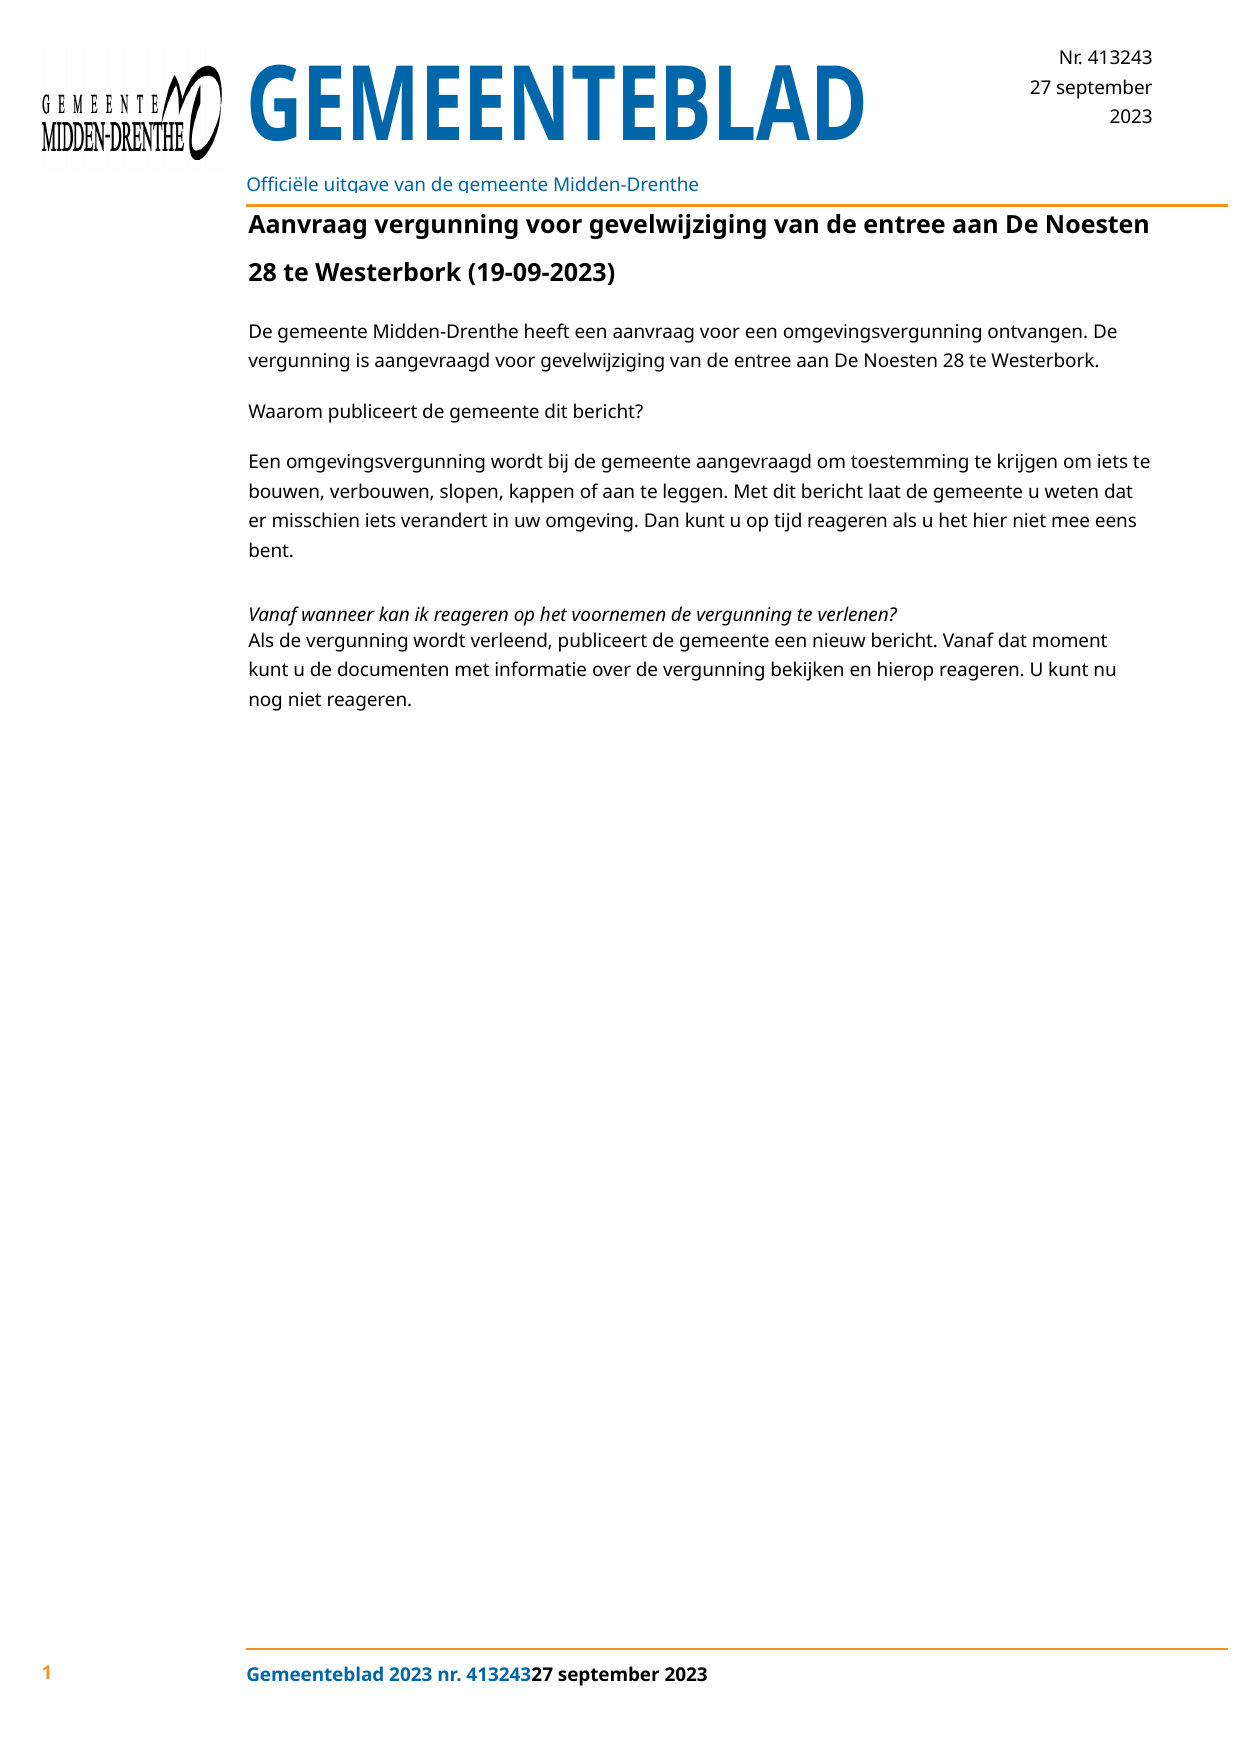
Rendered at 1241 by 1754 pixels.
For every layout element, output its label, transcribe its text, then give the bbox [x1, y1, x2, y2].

text Vanaf wanneer kan ik reageren op het voornemen de vergunning te verlenen? [248, 601, 1152, 627]
text Aanvraag vergunning voor gevelwijziging van de entree aan De Noesten 28 te Westerbork (19-09-2023) [248, 207, 1152, 288]
text Waarom publiceert de gemeente dit bericht? [248, 398, 1152, 424]
text Een omgevingsvergunning wordt bij de gemeente aangevraagd om toestemming te krijgen om iets te bouwen, verbouwen, slopen, kappen of aan te leggen. Met dit bericht laat de gemeente u weten dat er misschien iets verandert in uw omgeving. Dan kunt u op tijd reageren als u het hier niet mee eens bent. [248, 448, 1152, 563]
picture [41, 47, 231, 172]
text De gemeente Midden-Drenthe heeft een aanvraag voor een omgevingsvergunning ontvangen. De vergunning is aangevraagd voor gevelwijziging van de entree aan De Noesten 28 te Westerbork. [248, 318, 1152, 373]
text Als de vergunning wordt verleend, publiceert de gemeente een nieuw bericht. Vanaf dat moment kunt u de documenten met informatie over de vergunning bekijken en hierop reageren. U kunt nu nog niet reageren. [248, 627, 1152, 712]
